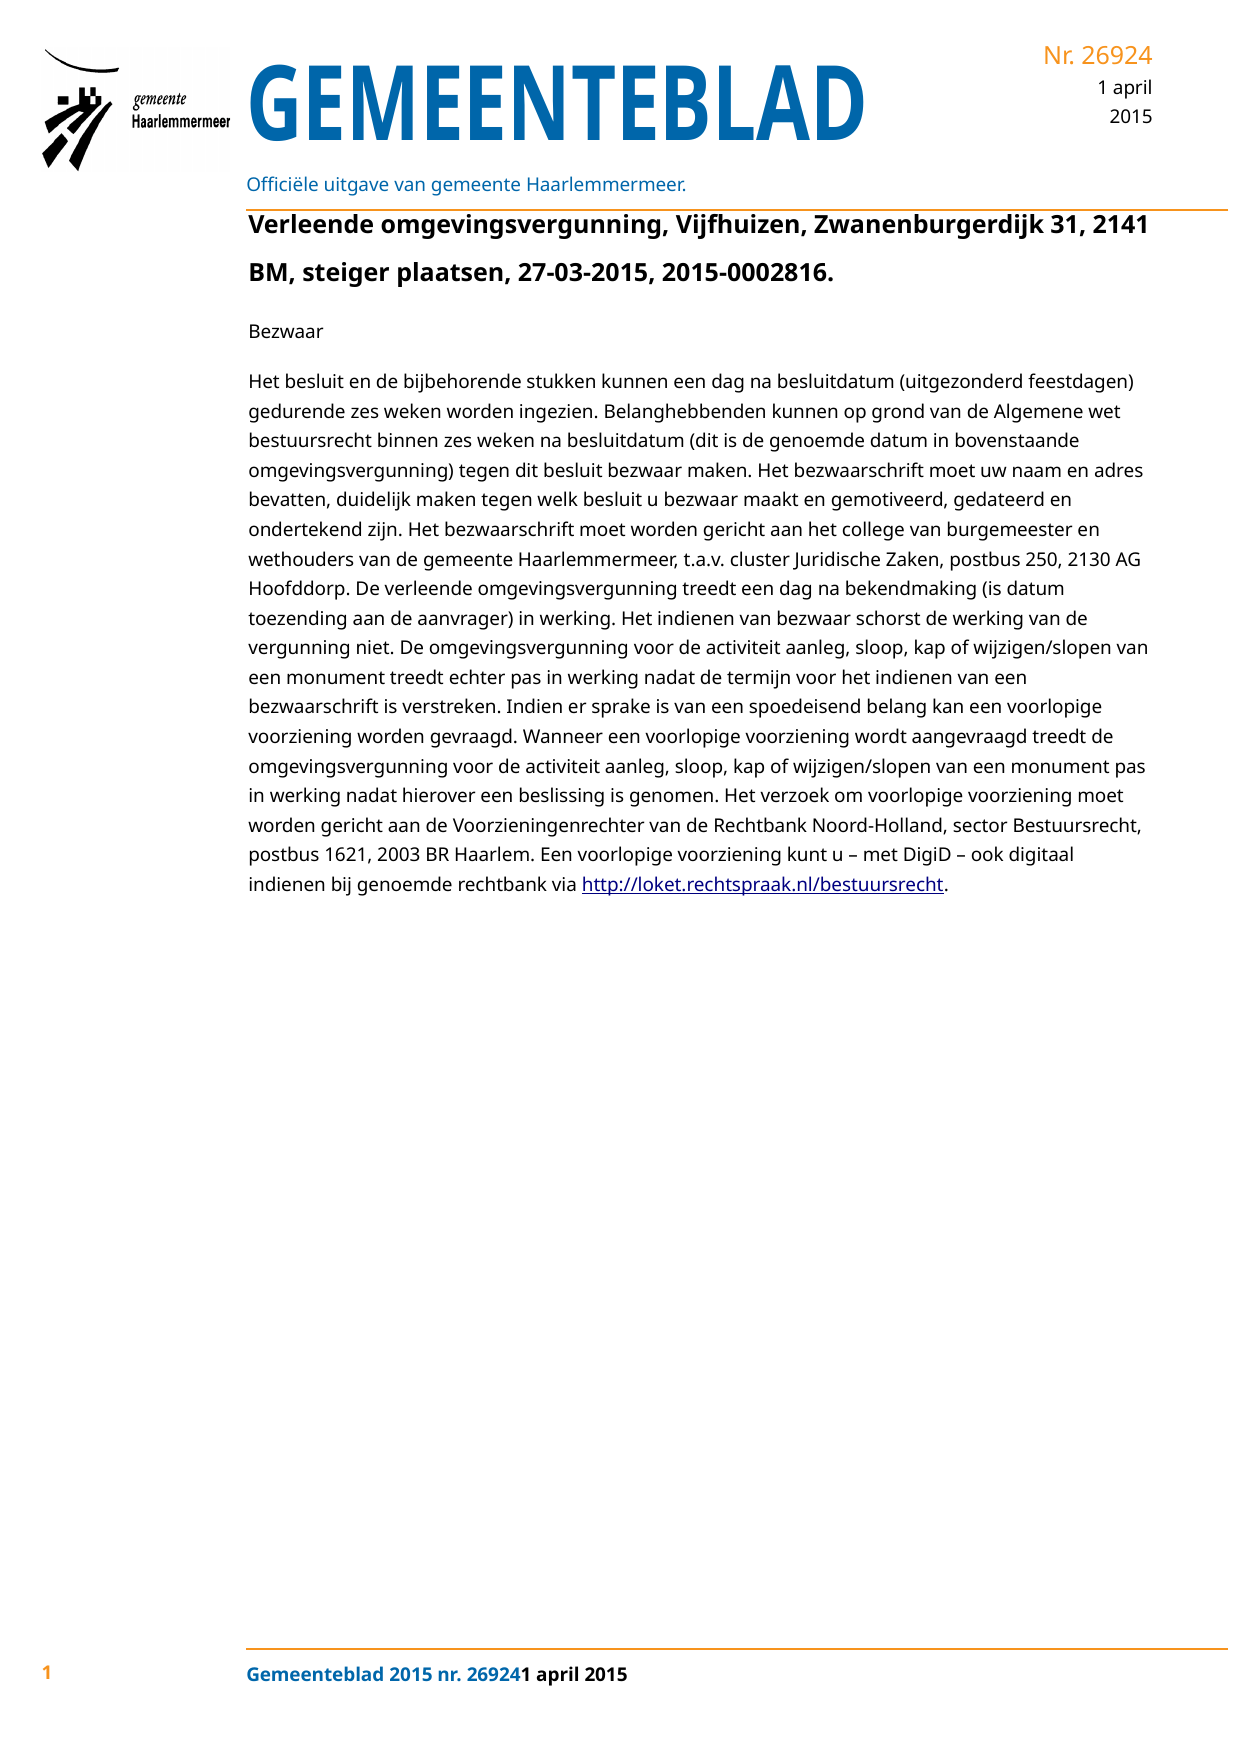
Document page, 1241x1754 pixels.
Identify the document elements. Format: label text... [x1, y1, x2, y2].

text Verleende omgevingsvergunning, Vijfhuizen, Zwanenburgerdijk 31, 2141 BM, steiger plaatsen, 27-03-2015, 2015-0002816. [248, 211, 1152, 288]
picture [41, 47, 231, 172]
text Het besluit en de bijbehorende stukken kunnen een dag na besluitdatum (uitgezonderd feestdagen) gedurende zes weken worden ingezien. Belanghebbenden kunnen op grond van de Algemene wet bestuursrecht binnen zes weken na besluitdatum (dit is de genoemde datum in bovenstaande omgevingsvergunning) tegen dit besluit bezwaar maken. Het bezwaarschrift moet uw naam en adres bevatten, duidelijk maken tegen welk besluit u bezwaar maakt en gemotiveerd, gedateerd en ondertekend zijn. Het bezwaarschrift moet worden gericht aan het college van burgemeester en wethouders van de gemeente Haarlemmermeer, t.a.v. cluster Juridische Zaken, postbus 250, 2130 AG Hoofddorp. De verleende omgevingsvergunning treedt een dag na bekendmaking (is datum toezending aan de aanvrager) in werking. Het indienen van bezwaar schorst de werking van de vergunning niet. De omgevingsvergunning voor de activiteit aanleg, sloop, kap of wijzigen/slopen van een monument treedt echter pas in werking nadat de termijn voor het indienen van een bezwaarschrift is verstreken. Indien er sprake is van een spoedeisend belang kan een voorlopige voorziening worden gevraagd. Wanneer een voorlopige voorziening wordt aangevraagd treedt de omgevingsvergunning voor de activiteit aanleg, sloop, kap of wijzigen/slopen van een monument pas in werking nadat hierover een beslissing is genomen. Het verzoek om voorlopige voorziening moet worden gericht aan de Voorzieningenrechter van de Rechtbank Noord-Holland, sector Bestuursrecht, postbus 1621, 2003 BR Haarlem. Een voorlopige voorziening kunt u – met DigiD – ook digitaal indienen bij genoemde rechtbank via http://loket.rechtspraak.nl/bestuursrecht. [248, 368, 1152, 897]
text Bezwaar [248, 318, 1152, 344]
